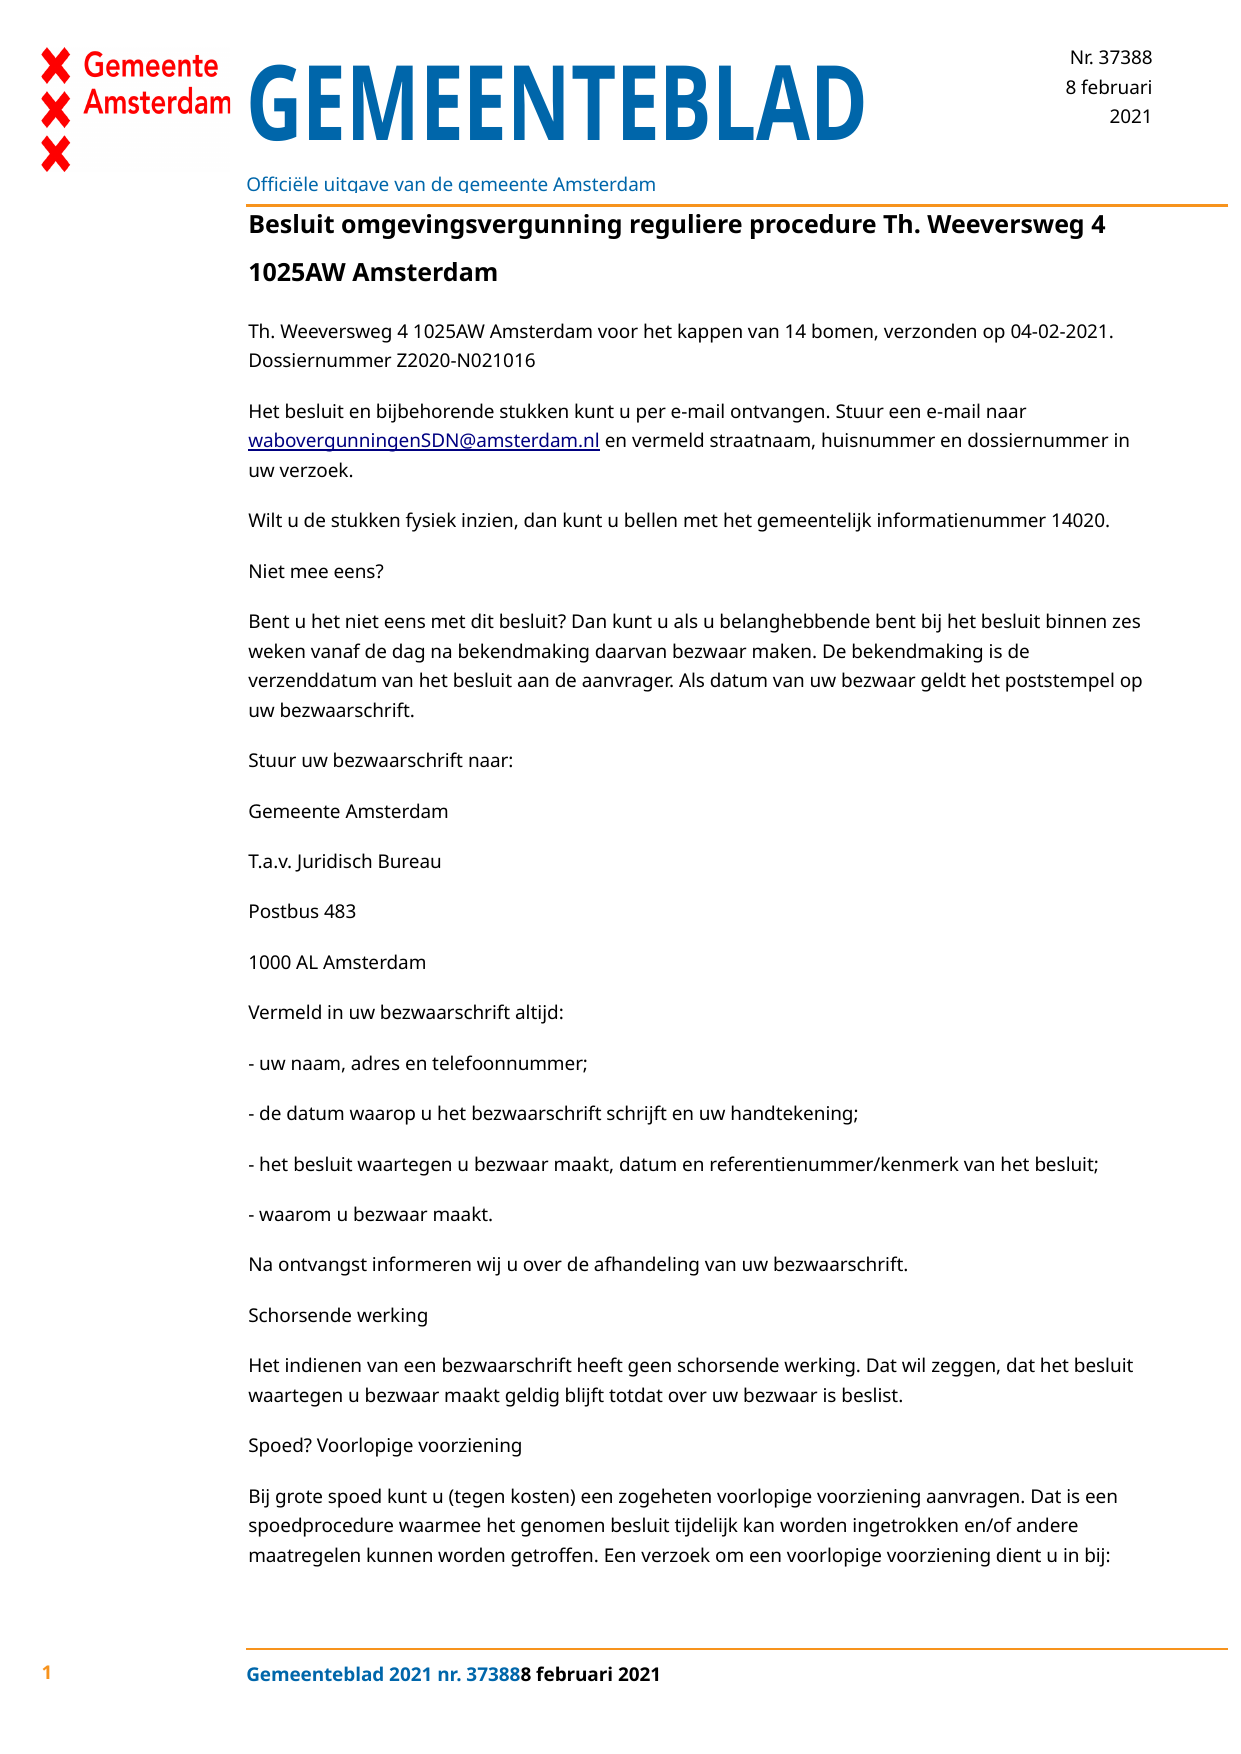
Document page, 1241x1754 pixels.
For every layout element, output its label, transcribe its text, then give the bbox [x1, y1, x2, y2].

text - het besluit waartegen u bezwaar maakt, datum en referentienummer/kenmerk van het besluit; [248, 1151, 1152, 1177]
picture [41, 47, 231, 172]
text 1000 AL Amsterdam [248, 949, 1152, 975]
text Postbus 483 [248, 899, 1152, 924]
text Vermeld in uw bezwaarschrift altijd: [248, 999, 1152, 1025]
text Th. Weeversweg 4 1025AW Amsterdam voor het kappen van 14 bomen, verzonden op 04-02-2021. Dossiernummer Z2020-N021016 [248, 318, 1152, 373]
text Niet mee eens? [248, 558, 1152, 584]
text - uw naam, adres en telefoonnummer; [248, 1050, 1152, 1076]
text Bent u het niet eens met dit besluit? Dan kunt u als u belanghebbende bent bij het besluit binnen zes weken vanaf de dag na bekendmaking daarvan bezwaar maken. De bekendmaking is de verzenddatum van het besluit aan de aanvrager. Als datum van uw bezwaar geldt het poststempel op uw bezwaarschrift. [248, 608, 1152, 723]
text T.a.v. Juridisch Bureau [248, 848, 1152, 874]
text Spoed? Voorlopige voorziening [248, 1432, 1152, 1458]
text Schorsende werking [248, 1302, 1152, 1328]
text Bij grote spoed kunt u (tegen kosten) een zogeheten voorlopige voorziening aanvragen. Dat is een spoedprocedure waarmee het genomen besluit tijdelijk kan worden ingetrokken en/of andere maatregelen kunnen worden getroffen. Een verzoek om een voorlopige voorziening dient u in bij: [248, 1483, 1152, 1568]
text - de datum waarop u het bezwaarschrift schrijft en uw handtekening; [248, 1100, 1152, 1126]
text Wilt u de stukken fysiek inzien, dan kunt u bellen met het gemeentelijk informatienummer 14020. [248, 507, 1152, 533]
text Stuur uw bezwaarschrift naar: [248, 747, 1152, 773]
text Het indienen van een bezwaarschrift heeft geen schorsende werking. Dat wil zeggen, dat het besluit waartegen u bezwaar maakt geldig blijft totdat over uw bezwaar is beslist. [248, 1352, 1152, 1408]
text - waarom u bezwaar maakt. [248, 1201, 1152, 1227]
text Besluit omgevingsvergunning reguliere procedure Th. Weeversweg 4 1025AW Amsterdam [248, 207, 1152, 288]
text Gemeente Amsterdam [248, 798, 1152, 824]
text Het besluit en bijbehorende stukken kunt u per e-mail ontvangen. Stuur een e-mail naar wabovergunningenSDN@amsterdam.nl en vermeld straatnaam, huisnummer en dossiernummer in uw verzoek. [248, 398, 1152, 483]
text Na ontvangst informeren wij u over de afhandeling van uw bezwaarschrift. [248, 1252, 1152, 1277]
